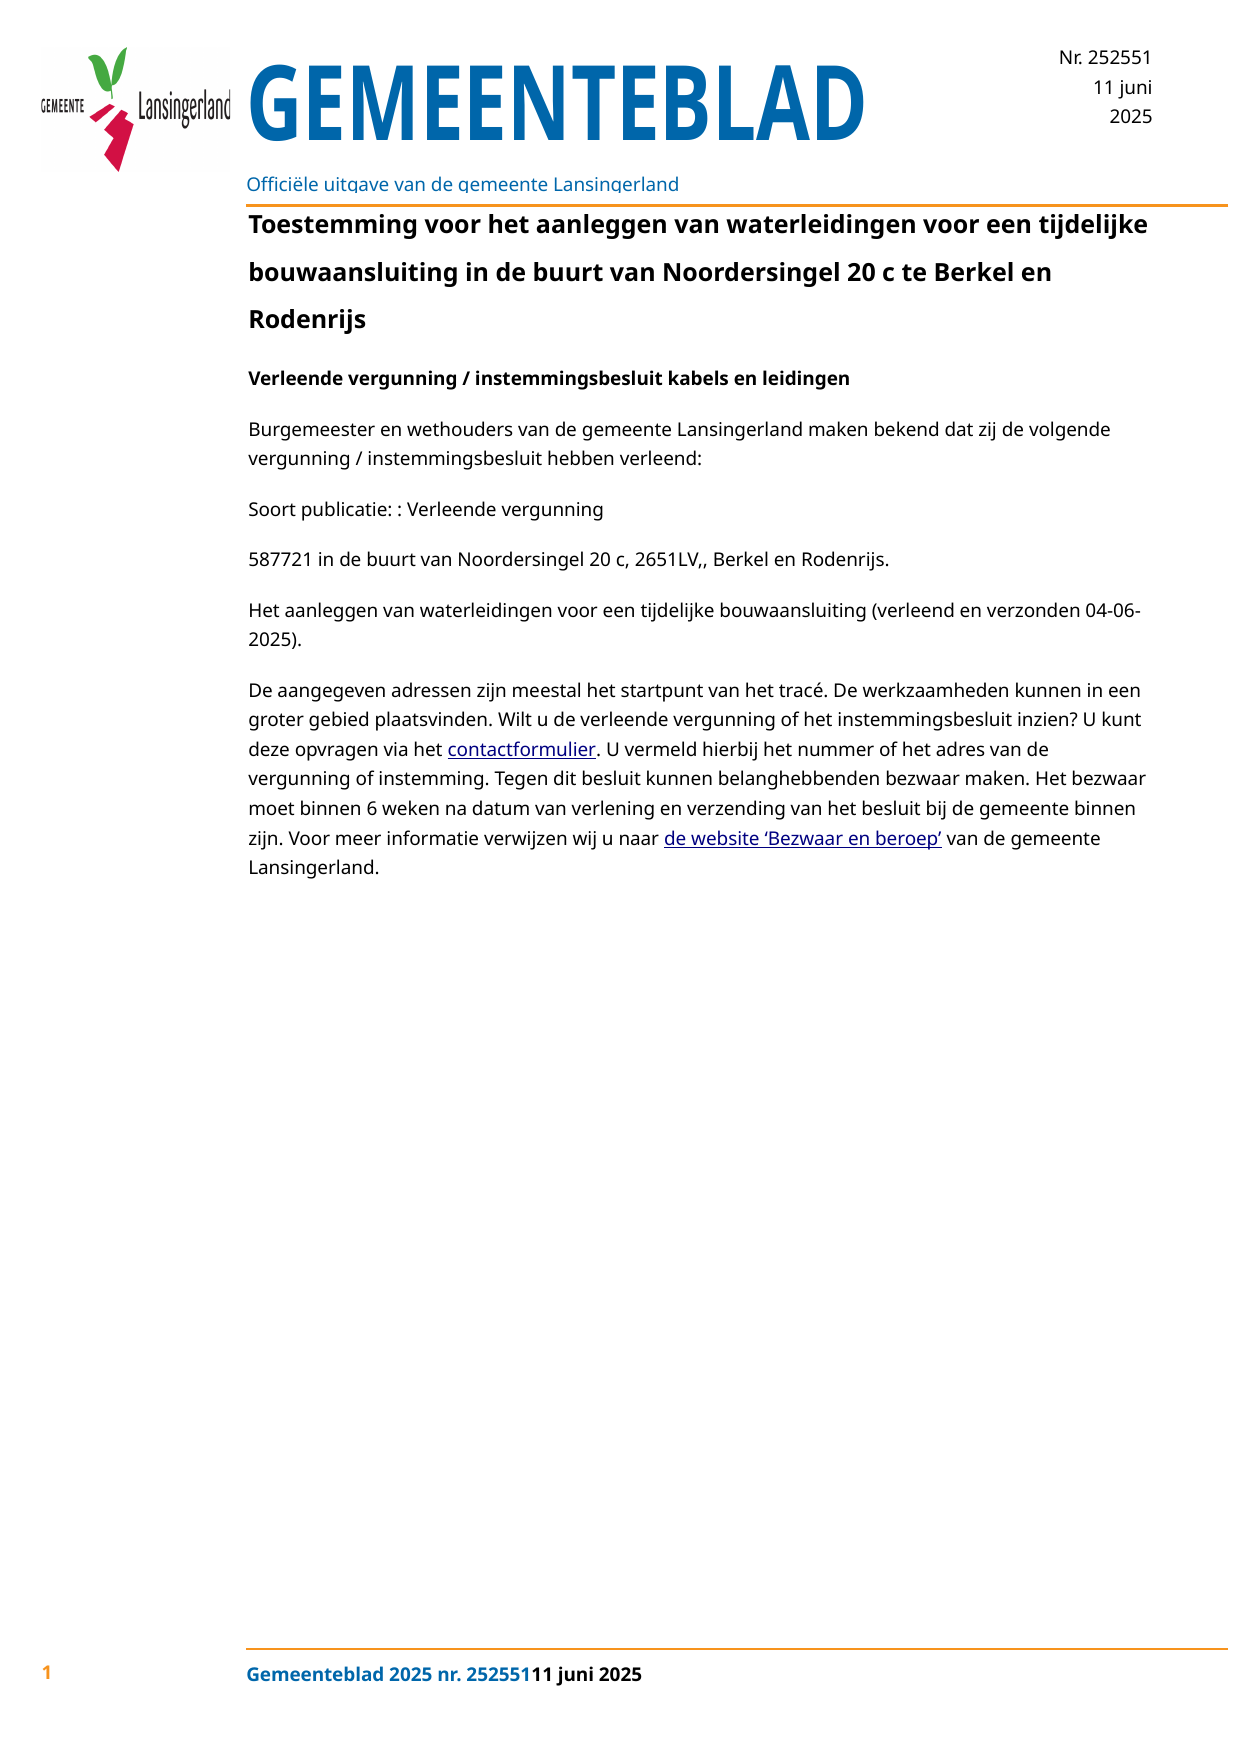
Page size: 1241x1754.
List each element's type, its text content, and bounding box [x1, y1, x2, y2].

text Verleende vergunning / instemmingsbesluit kabels en leidingen [248, 366, 1152, 391]
text Burgemeester en wethouders van de gemeente Lansingerland maken bekend dat zij de volgende vergunning / instemmingsbesluit hebben verleend: [248, 416, 1152, 471]
text De aangegeven adressen zijn meestal het startpunt van het tracé. De werkzaamheden kunnen in een groter gebied plaatsvinden. Wilt u de verleende vergunning of het instemmingsbesluit inzien? U kunt deze opvragen via het contactformulier. U vermeld hierbij het nummer of het adres van de vergunning of instemming. Tegen dit besluit kunnen belanghebbenden bezwaar maken. Het bezwaar moet binnen 6 weken na datum van verlening en verzending van het besluit bij de gemeente binnen zijn. Voor meer informatie verwijzen wij u naar de website ‘Bezwaar en beroep’ van de gemeente Lansingerland. [248, 677, 1152, 880]
text 587721 in de buurt van Noordersingel 20 c, 2651LV,, Berkel en Rodenrijs. [248, 546, 1152, 572]
text Toestemming voor het aanleggen van waterleidingen voor een tijdelijke bouwaansluiting in de buurt van Noordersingel 20 c te Berkel en Rodenrijs [248, 207, 1152, 336]
text Het aanleggen van waterleidingen voor een tijdelijke bouwaansluiting (verleend en verzonden 04-06-2025). [248, 597, 1152, 652]
text Soort publicatie: : Verleende vergunning [248, 496, 1152, 522]
picture [41, 47, 231, 172]
